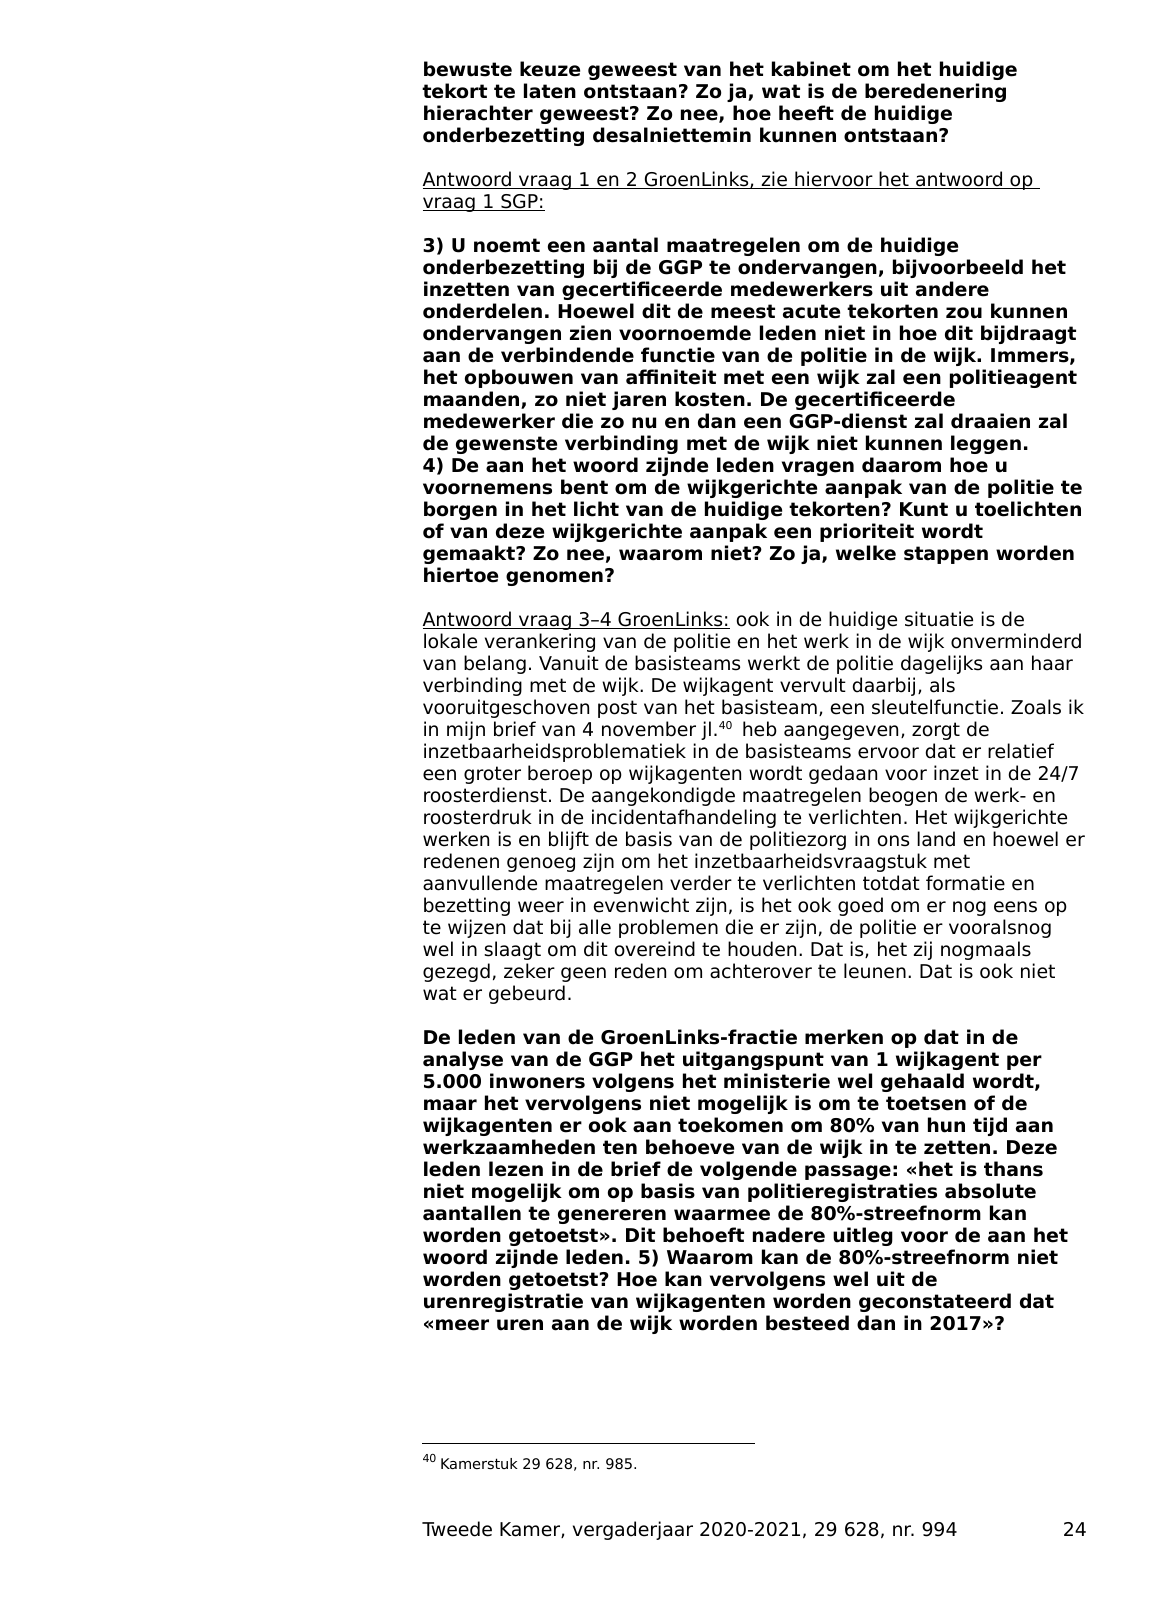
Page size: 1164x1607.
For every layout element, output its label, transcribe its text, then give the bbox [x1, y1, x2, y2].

text 3) U noemt een aantal maatregelen om de huidige onderbezetting bij de GGP te ondervangen, bijvoorbeeld het inzetten van gecertificeerde medewerkers uit andere onderdelen. Hoewel dit de meest acute tekorten zou kunnen ondervangen zien voornoemde leden niet in hoe dit bijdraagt aan de verbindende functie van de politie in de wijk. Immers, het opbouwen van affiniteit met een wijk zal een politieagent maanden, zo niet jaren kosten. De gecertificeerde medewerker die zo nu en dan een GGP-dienst zal draaien zal de gewenste verbinding met de wijk niet kunnen leggen. 4) De aan het woord zijnde leden vragen daarom hoe u voornemens bent om de wijkgerichte aanpak van de politie te borgen in het licht van de huidige tekorten? Kunt u toelichten of van deze wijkgerichte aanpak een prioriteit wordt gemaakt? Zo nee, waarom niet? Zo ja, welke stappen worden hiertoe genomen? [422, 235, 1087, 587]
text Antwoord vraag 3–4 GroenLinks: ook in de huidige situatie is de lokale verankering van de politie en het werk in de wijk onverminderd van belang. Vanuit de basisteams werkt de politie dagelijks aan haar verbinding met de wijk. De wijkagent vervult daarbij, als vooruitgeschoven post van het basisteam, een sleutelfunctie. Zoals ik in mijn brief van 4 november jl. heb aangegeven, zorgt de inzetbaarheidsproblematiek in de basisteams ervoor dat er relatief een groter beroep op wijkagenten wordt gedaan voor inzet in de 24/7 roosterdienst. De aangekondigde maatregelen beogen de werk- en roosterdruk in de incidentafhandeling te verlichten. Het wijkgerichte werken is en blijft de basis van de politiezorg in ons land en hoewel er redenen genoeg zijn om het inzetbaarheidsvraagstuk met aanvullende maatregelen verder te verlichten totdat formatie en bezetting weer in evenwicht zijn, is het ook goed om er nog eens op te wijzen dat bij alle problemen die er zijn, de politie er vooralsnog wel in slaagt om dit overeind te houden. Dat is, het zij nogmaals gezegd, zeker geen reden om achterover te leunen. Dat is ook niet wat er gebeurd. [422, 609, 1087, 1005]
text Antwoord vraag 1 en 2 GroenLinks, zie hiervoor het antwoord op vraag 1 SGP: [422, 169, 1087, 213]
text Kamerstuk 29 628, nr. 985. [422, 1452, 1087, 1474]
text De leden van de GroenLinks-fractie merken op dat in de analyse van de GGP het uitgangspunt van 1 wijkagent per 5.000 inwoners volgens het ministerie wel gehaald wordt, maar het vervolgens niet mogelijk is om te toetsen of de wijkagenten er ook aan toekomen om 80% van hun tijd aan werkzaamheden ten behoeve van de wijk in te zetten. Deze leden lezen in de brief de volgende passage: «het is thans niet mogelijk om op basis van politieregistraties absolute aantallen te genereren waarmee de 80%-streefnorm kan worden getoetst». Dit behoeft nadere uitleg voor de aan het woord zijnde leden. 5) Waarom kan de 80%-streefnorm niet worden getoetst? Hoe kan vervolgens wel uit de urenregistratie van wijkagenten worden geconstateerd dat «meer uren aan de wijk worden besteed dan in 2017»? [422, 1027, 1087, 1335]
text bewuste keuze geweest van het kabinet om het huidige tekort te laten ontstaan? Zo ja, wat is de beredenering hierachter geweest? Zo nee, hoe heeft de huidige onderbezetting desalniettemin kunnen ontstaan? [422, 59, 1087, 147]
